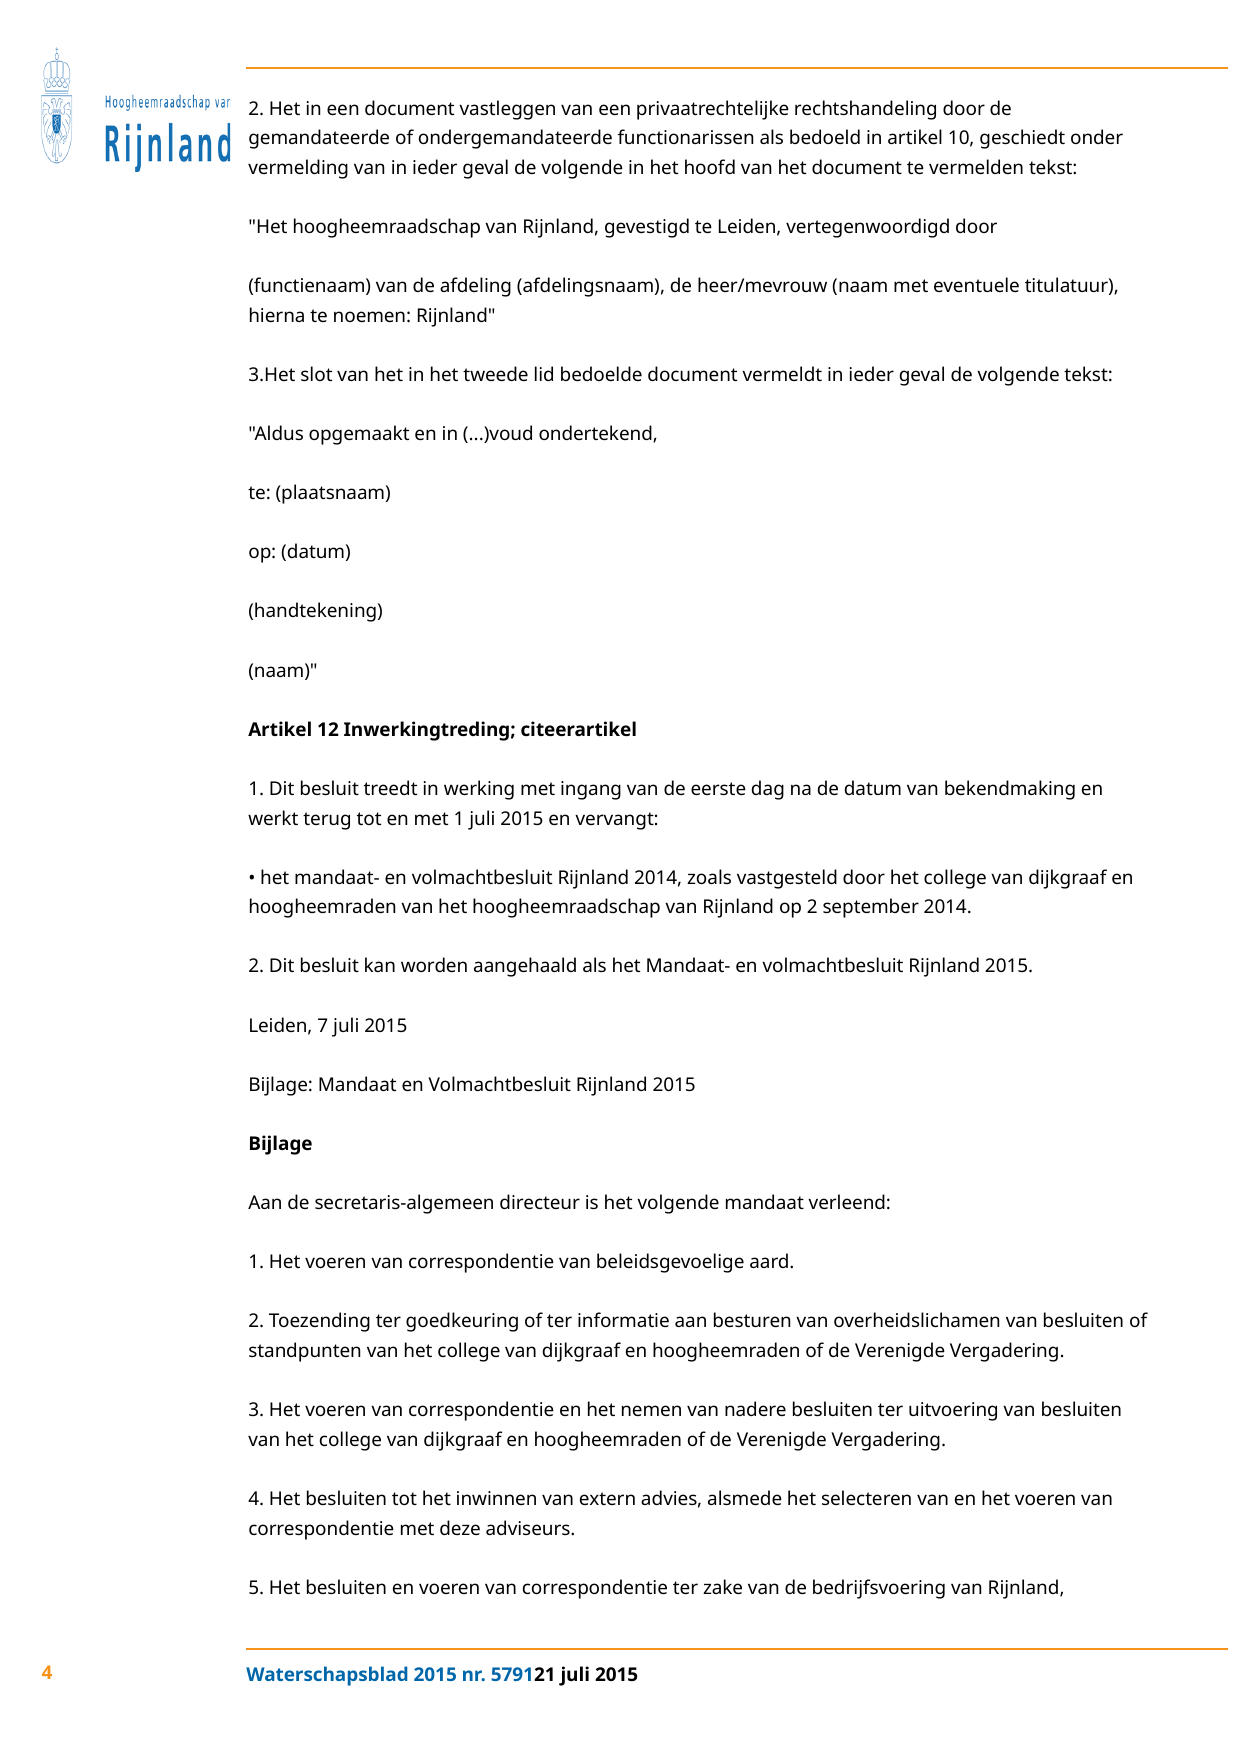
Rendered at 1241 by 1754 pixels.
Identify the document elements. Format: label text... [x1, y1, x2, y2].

text Leiden, 7 juli 2015 [248, 1012, 1152, 1038]
text 1. Dit besluit treedt in werking met ingang van de eerste dag na de datum van bekendmaking en werkt terug tot en met 1 juli 2015 en vervangt: [248, 775, 1152, 831]
picture [41, 47, 231, 172]
text "Aldus opgemaakt en in (...)voud ondertekend, [248, 420, 1152, 446]
text Bijlage: Mandaat en Volmachtbesluit Rijnland 2015 [248, 1071, 1152, 1097]
text 2. Dit besluit kan worden aangehaald als het Mandaat- en volmachtbesluit Rijnland 2015. [248, 953, 1152, 978]
text 4. Het besluiten tot het inwinnen van extern advies, alsmede het selecteren van en het voeren van correspondentie met deze adviseurs. [248, 1485, 1152, 1541]
text "Het hoogheemraadschap van Rijnland, gevestigd te Leiden, vertegenwoordigd door [248, 213, 1152, 239]
text (handtekening) [248, 598, 1152, 623]
text • het mandaat- en volmachtbesluit Rijnland 2014, zoals vastgesteld door het college van dijkgraaf en hoogheemraden van het hoogheemraadschap van Rijnland op 2 september 2014. [248, 864, 1152, 919]
text 3.Het slot van het in het tweede lid bedoelde document vermeldt in ieder geval de volgende tekst: [248, 361, 1152, 387]
text 2. Toezending ter goedkeuring of ter informatie aan besturen van overheidslichamen van besluiten of standpunten van het college van dijkgraaf en hoogheemraden of de Verenigde Vergadering. [248, 1308, 1152, 1363]
text 5. Het besluiten en voeren van correspondentie ter zake van de bedrijfsvoering van Rijnland, [248, 1574, 1152, 1600]
text 2. Het in een document vastleggen van een privaatrechtelijke rechtshandeling door de gemandateerde of ondergemandateerde functionarissen als bedoeld in artikel 10, geschiedt onder vermelding van in ieder geval de volgende in het hoofd van het document te vermelden tekst: [248, 95, 1152, 180]
text (functienaam) van de afdeling (afdelingsnaam), de heer/mevrouw (naam met eventuele titulatuur), hierna te noemen: Rijnland" [248, 272, 1152, 328]
text Bijlage [248, 1130, 1152, 1156]
text (naam)" [248, 657, 1152, 683]
text te: (plaatsnaam) [248, 479, 1152, 505]
text Aan de secretaris-algemeen directeur is het volgende mandaat verleend: [248, 1189, 1152, 1215]
text 3. Het voeren van correspondentie en het nemen van nadere besluiten ter uitvoering van besluiten van het college van dijkgraaf en hoogheemraden of de Verenigde Vergadering. [248, 1396, 1152, 1452]
text Artikel 12 Inwerkingtreding; citeerartikel [248, 716, 1152, 742]
text 1. Het voeren van correspondentie van beleidsgevoelige aard. [248, 1248, 1152, 1274]
text op: (datum) [248, 538, 1152, 564]
